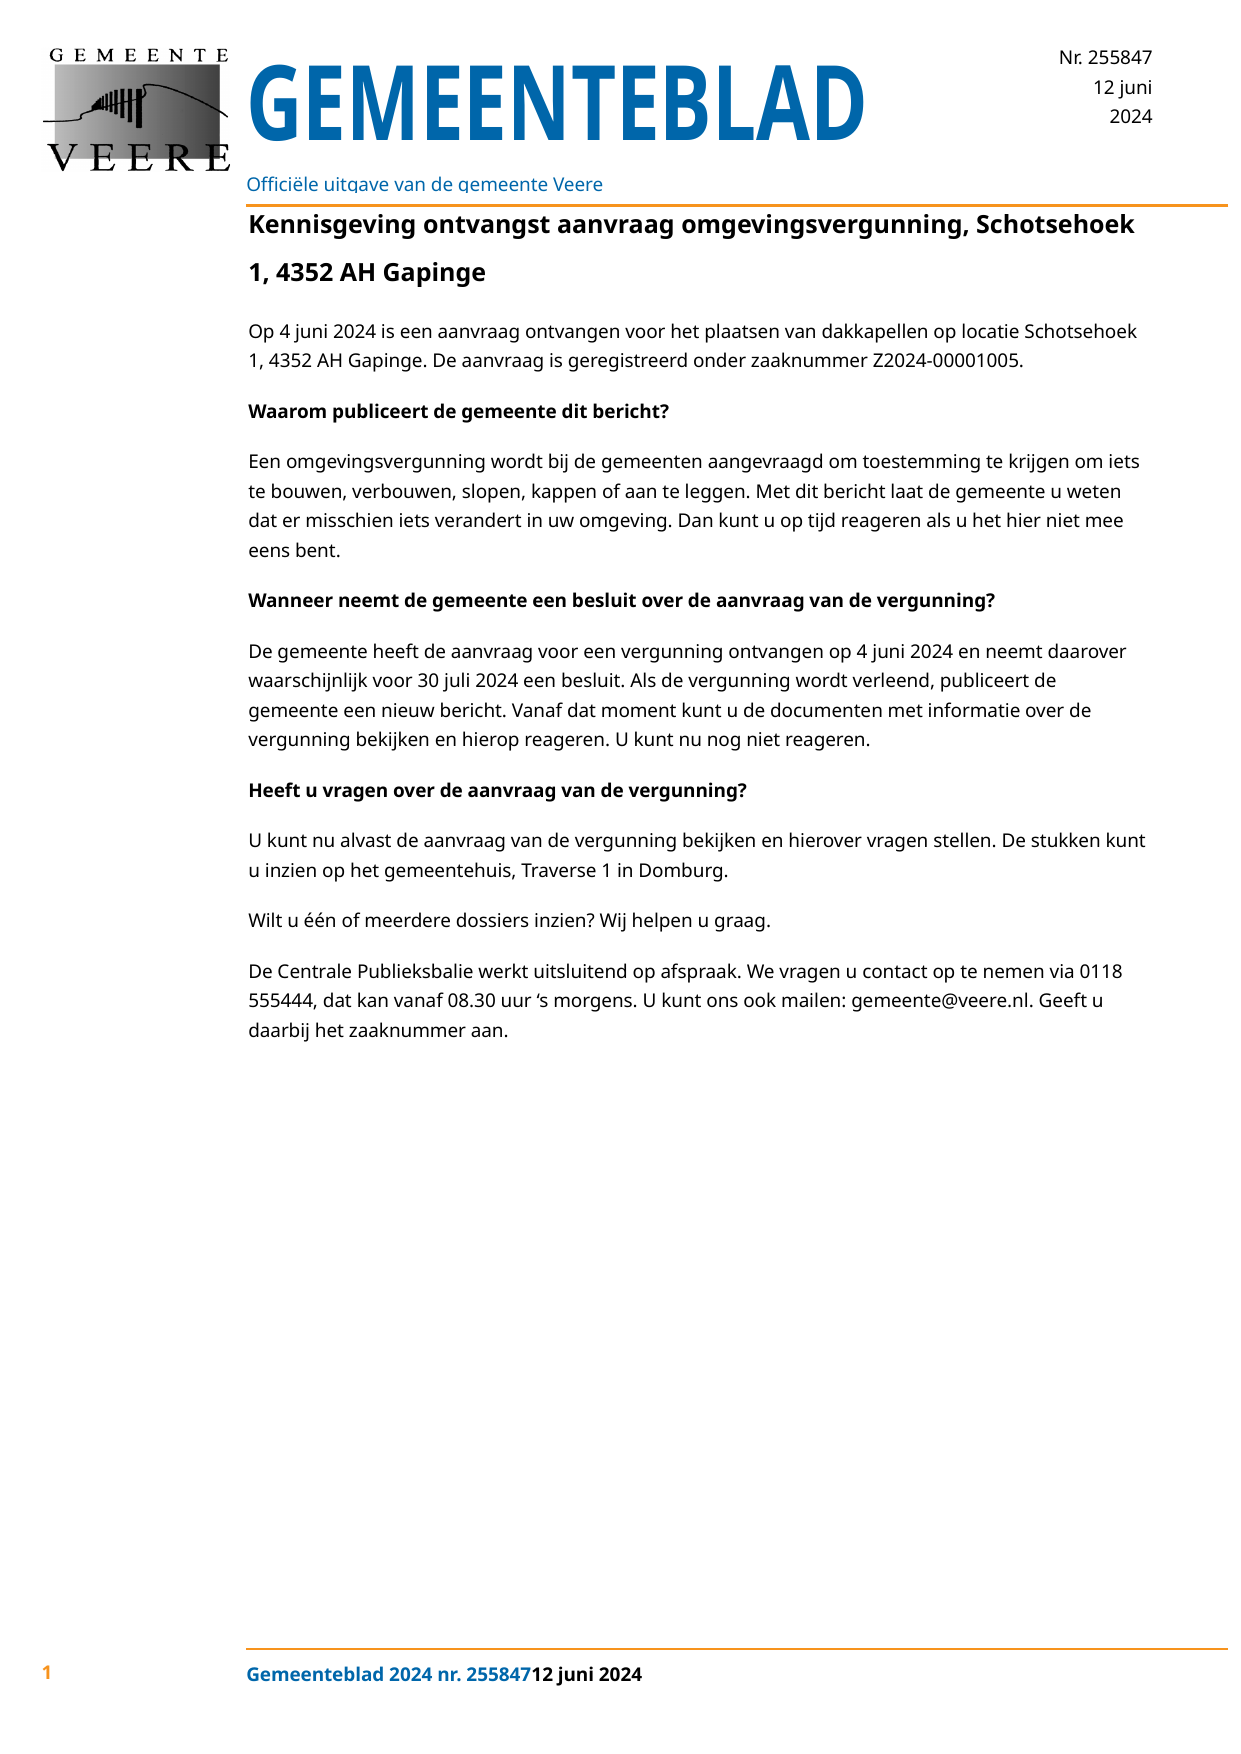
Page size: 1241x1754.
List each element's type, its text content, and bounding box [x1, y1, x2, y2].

text De gemeente heeft de aanvraag voor een vergunning ontvangen op 4 juni 2024 en neemt daarover waarschijnlijk voor 30 juli 2024 een besluit. Als de vergunning wordt verleend, publiceert de gemeente een nieuw bericht. Vanaf dat moment kunt u de documenten met informatie over de vergunning bekijken en hierop reageren. U kunt nu nog niet reageren. [248, 638, 1152, 752]
text Kennisgeving ontvangst aanvraag omgevingsvergunning, Schotsehoek 1, 4352 AH Gapinge [248, 207, 1152, 288]
text U kunt nu alvast de aanvraag van de vergunning bekijken en hierover vragen stellen. De stukken kunt u inzien op het gemeentehuis, Traverse 1 in Domburg. [248, 827, 1152, 883]
text Wanneer neemt de gemeente een besluit over de aanvraag van de vergunning? [248, 587, 1152, 613]
text Waarom publiceert de gemeente dit bericht? [248, 398, 1152, 424]
text Heeft u vragen over de aanvraag van de vergunning? [248, 777, 1152, 803]
text Een omgevingsvergunning wordt bij de gemeenten aangevraagd om toestemming te krijgen om iets te bouwen, verbouwen, slopen, kappen of aan te leggen. Met dit bericht laat de gemeente u weten dat er misschien iets verandert in uw omgeving. Dan kunt u op tijd reageren als u het hier niet mee eens bent. [248, 448, 1152, 563]
text Wilt u één of meerdere dossiers inzien? Wij helpen u graag. [248, 907, 1152, 933]
picture [41, 47, 231, 172]
text De Centrale Publieksbalie werkt uitsluitend op afspraak. We vragen u contact op te nemen via 0118 555444, dat kan vanaf 08.30 uur ‘s morgens. U kunt ons ook mailen: gemeente@veere.nl. Geeft u daarbij het zaaknummer aan. [248, 958, 1152, 1043]
text Op 4 juni 2024 is een aanvraag ontvangen voor het plaatsen van dakkapellen op locatie Schotsehoek 1, 4352 AH Gapinge. De aanvraag is geregistreerd onder zaaknummer Z2024-00001005. [248, 318, 1152, 373]
